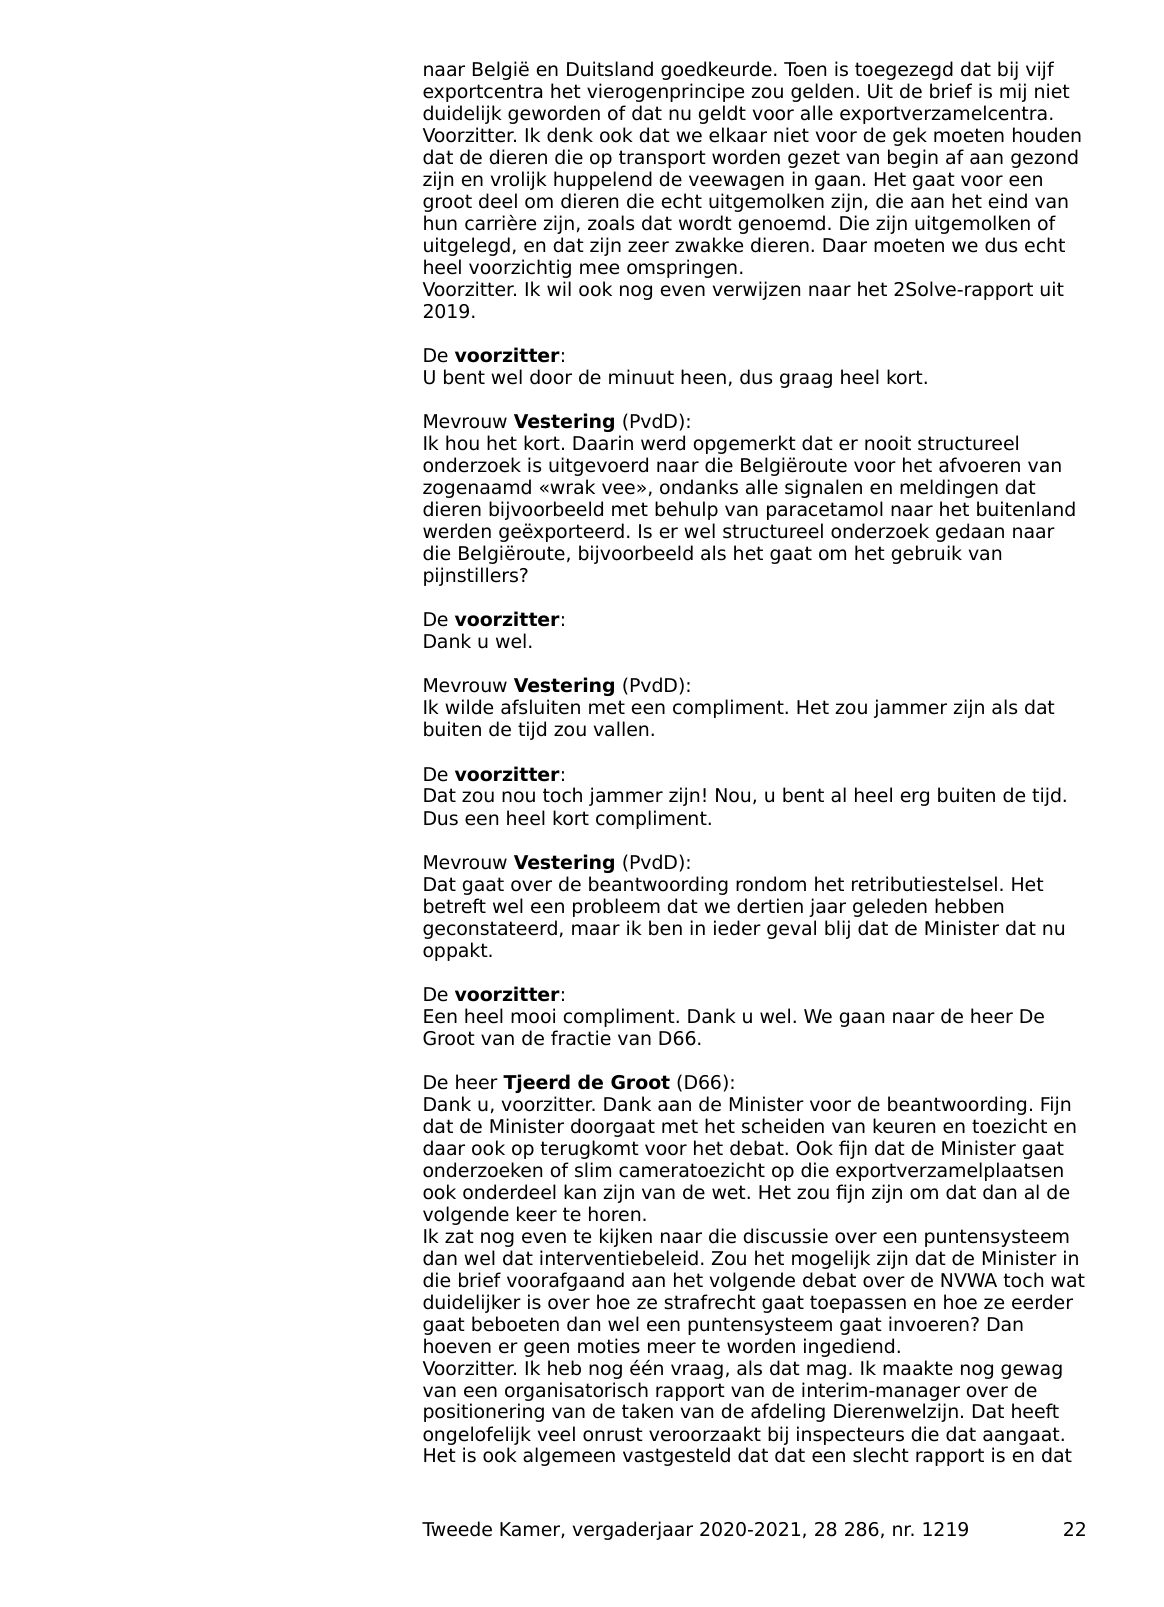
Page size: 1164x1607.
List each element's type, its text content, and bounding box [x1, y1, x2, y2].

text De voorzitter: [422, 763, 1087, 785]
text Dank u, voorzitter. Dank aan de Minister voor de beantwoording. Fijn dat de Minister doorgaat met het scheiden van keuren en toezicht en daar ook op terugkomt voor het debat. Ook fijn dat de Minister gaat onderzoeken of slim cameratoezicht op die exportverzamelplaatsen ook onderdeel kan zijn van de wet. Het zou fijn zijn om dat dan al de volgende keer te horen. [422, 1094, 1087, 1226]
text naar België en Duitsland goedkeurde. Toen is toegezegd dat bij vijf exportcentra het vierogenprincipe zou gelden. Uit de brief is mij niet duidelijk geworden of dat nu geldt voor alle exportverzamelcentra. [422, 59, 1087, 125]
text De voorzitter: [422, 345, 1087, 367]
text Ik hou het kort. Daarin werd opgemerkt dat er nooit structureel onderzoek is uitgevoerd naar die Belgiëroute voor het afvoeren van zogenaamd «wrak vee», ondanks alle signalen en meldingen dat dieren bijvoorbeeld met behulp van paracetamol naar het buitenland werden geëxporteerd. Is er wel structureel onderzoek gedaan naar die Belgiëroute, bijvoorbeeld als het gaat om het gebruik van pijnstillers? [422, 433, 1087, 587]
text Voorzitter. Ik heb nog één vraag, als dat mag. Ik maakte nog gewag van een organisatorisch rapport van de interim-manager over de positionering van de taken van de afdeling Dierenwelzijn. Dat heeft ongelofelijk veel onrust veroorzaakt bij inspecteurs die dat aangaat. Het is ook algemeen vastgesteld dat dat een slecht rapport is en dat [422, 1357, 1087, 1467]
text Ik zat nog even te kijken naar die discussie over een puntensysteem dan wel dat interventiebeleid. Zou het mogelijk zijn dat de Minister in die brief voorafgaand aan het volgende debat over de NVWA toch wat duidelijker is over hoe ze strafrecht gaat toepassen en hoe ze eerder gaat beboeten dan wel een puntensysteem gaat invoeren? Dan hoeven er geen moties meer te worden ingediend. [422, 1226, 1087, 1357]
text Dat zou nou toch jammer zijn! Nou, u bent al heel erg buiten de tijd. Dus een heel kort compliment. [422, 785, 1087, 829]
text Een heel mooi compliment. Dank u wel. We gaan naar de heer De Groot van de fractie van D66. [422, 1006, 1087, 1049]
text De voorzitter: [422, 609, 1087, 631]
text Mevrouw Vestering (PvdD): [422, 675, 1087, 697]
text U bent wel door de minuut heen, dus graag heel kort. [422, 367, 1087, 389]
text Mevrouw Vestering (PvdD): [422, 411, 1087, 433]
text De voorzitter: [422, 984, 1087, 1006]
text De heer Tjeerd de Groot (D66): [422, 1072, 1087, 1094]
text Voorzitter. Ik denk ook dat we elkaar niet voor de gek moeten houden dat de dieren die op transport worden gezet van begin af aan gezond zijn en vrolijk huppelend de veewagen in gaan. Het gaat voor een groot deel om dieren die echt uitgemolken zijn, die aan het eind van hun carrière zijn, zoals dat wordt genoemd. Die zijn uitgemolken of uitgelegd, en dat zijn zeer zwakke dieren. Daar moeten we dus echt heel voorzichtig mee omspringen. [422, 125, 1087, 279]
text Mevrouw Vestering (PvdD): [422, 852, 1087, 873]
text Voorzitter. Ik wil ook nog even verwijzen naar het 2Solve-rapport uit 2019. [422, 279, 1087, 323]
text Dat gaat over de beantwoording rondom het retributiestelsel. Het betreft wel een probleem dat we dertien jaar geleden hebben geconstateerd, maar ik ben in ieder geval blij dat de Minister dat nu oppakt. [422, 873, 1087, 961]
text Ik wilde afsluiten met een compliment. Het zou jammer zijn als dat buiten de tijd zou vallen. [422, 697, 1087, 741]
text Dank u wel. [422, 631, 1087, 653]
